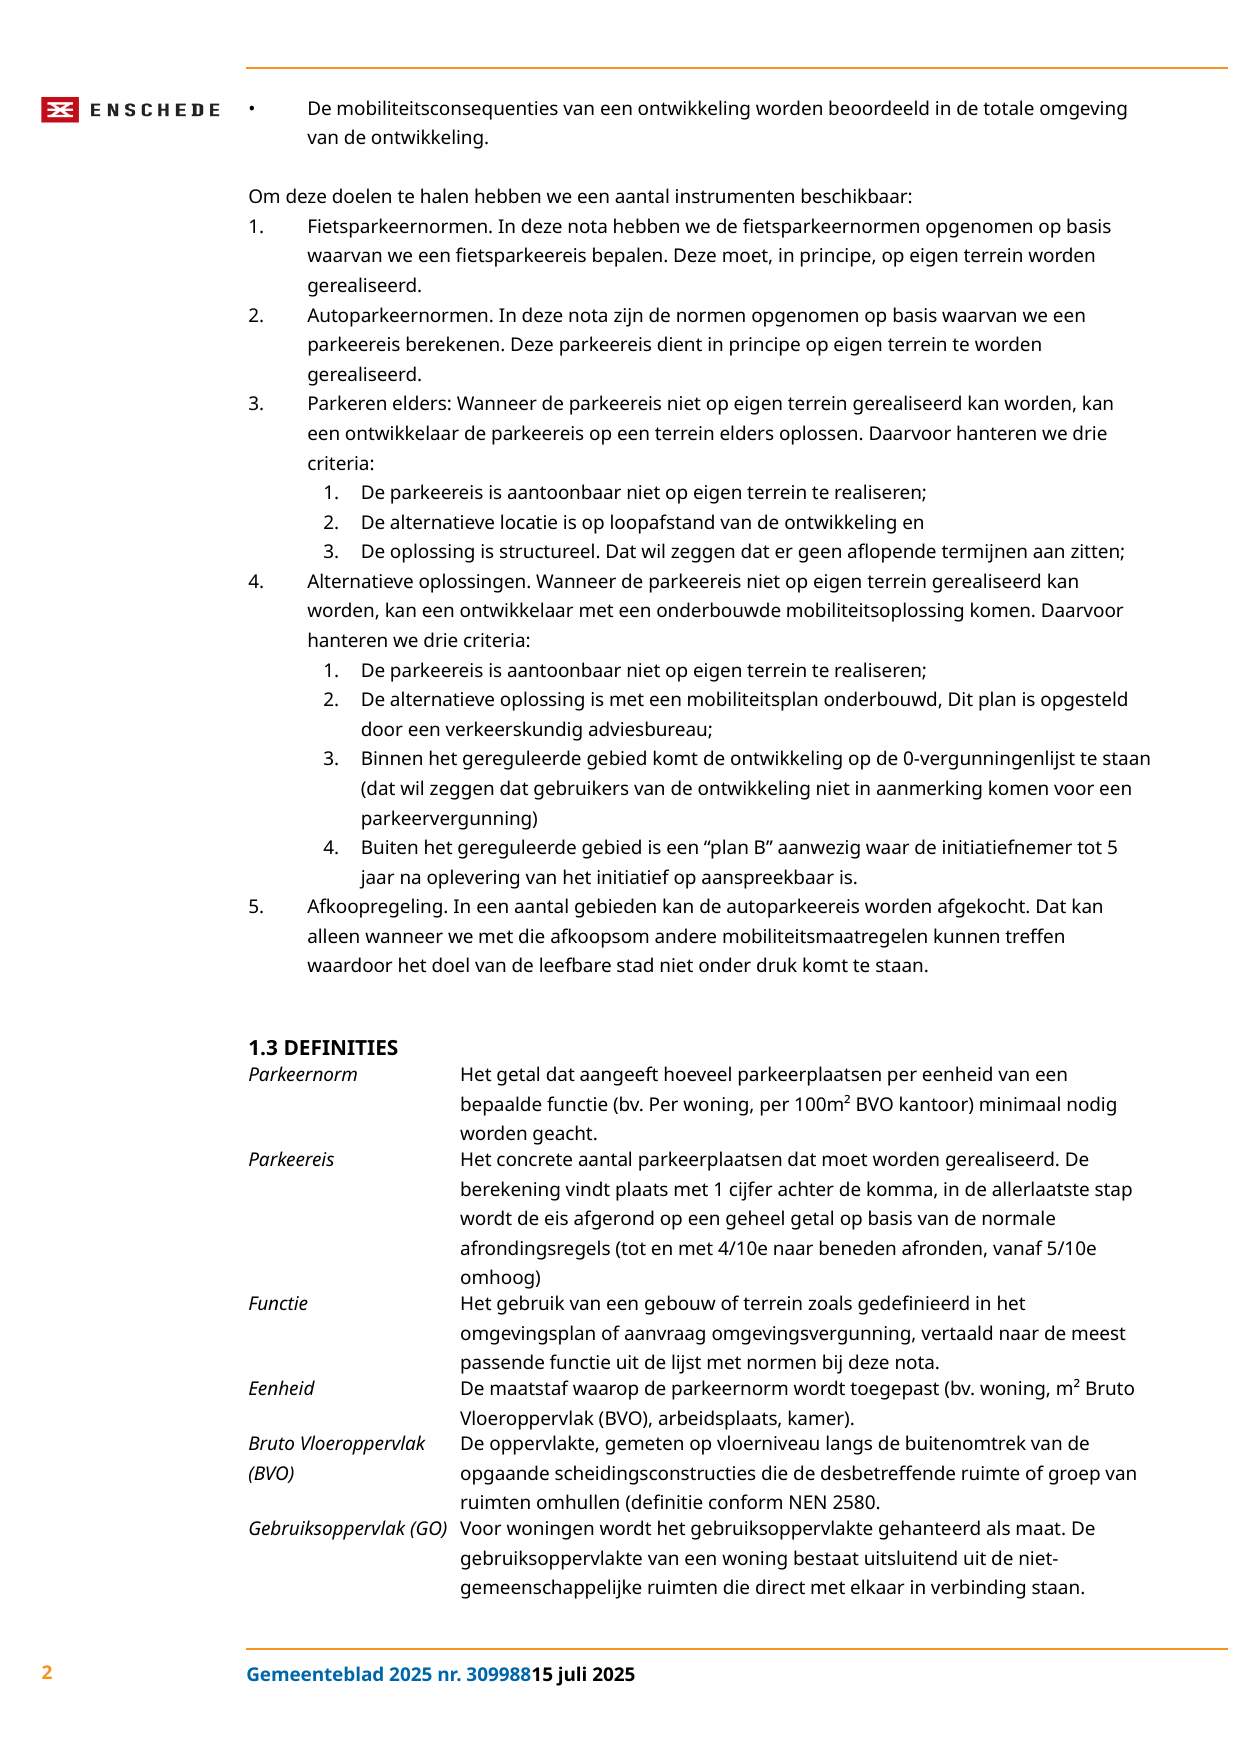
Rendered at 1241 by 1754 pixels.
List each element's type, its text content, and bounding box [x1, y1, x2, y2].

list De mobiliteitsconsequenties van een ontwikkeling worden beoordeeld in de totale omgeving van de ontwikkeling. [248, 95, 1152, 150]
list De parkeereis is aantoonbaar niet op eigen terrein te realiseren; [323, 479, 1152, 505]
table_cell Bruto Vloeroppervlak (BVO) [248, 1430, 460, 1515]
table_cell De oppervlakte, gemeten op vloerniveau langs de buitenomtrek van de opgaande scheidingsconstructies die de desbetreffende ruimte of groep van ruimten omhullen (definitie conform NEN 2580. [460, 1430, 1152, 1515]
list Alternatieve oplossingen. Wanneer de parkeereis niet op eigen terrein gerealiseerd kan worden, kan een ontwikkelaar met een onderbouwde mobiliteitsoplossing komen. Daarvoor hanteren we drie criteria: [248, 568, 1152, 653]
list De oplossing is structureel. Dat wil zeggen dat er geen aflopende termijnen aan zitten; [323, 538, 1152, 564]
list Afkoopregeling. In een aantal gebieden kan de autoparkeereis worden afgekocht. Dat kan alleen wanneer we met die afkoopsom andere mobiliteitsmaatregelen kunnen treffen waardoor het doel van de leefbare stad niet onder druk komt te staan. [248, 893, 1152, 978]
table_cell Het gebruik van een gebouw of terrein zoals gedefinieerd in het omgevingsplan of aanvraag omgevingsvergunning, vertaald naar de meest passende functie uit de lijst met normen bij deze nota. [460, 1290, 1152, 1375]
text Om deze doelen te halen hebben we een aantal instrumenten beschikbaar: [248, 183, 1152, 209]
table_cell De maatstaf waarop de parkeernorm wordt toegepast (bv. woning, m² Bruto Vloeroppervlak (BVO), arbeidsplaats, kamer). [460, 1375, 1152, 1430]
table_cell Voor woningen wordt het gebruiksoppervlakte gehanteerd als maat. De gebruiksoppervlakte van een woning bestaat uitsluitend uit de niet-gemeenschappelijke ruimten die direct met elkaar in verbinding staan. [460, 1515, 1152, 1600]
table_cell Parkeereis [248, 1146, 460, 1290]
table_cell Het concrete aantal parkeerplaatsen dat moet worden gerealiseerd. De berekening vindt plaats met 1 cijfer achter de komma, in de allerlaatste stap wordt de eis afgerond op een geheel getal op basis van de normale afrondingsregels (tot en met 4/10e naar beneden afronden, vanaf 5/10e omhoog) [460, 1146, 1152, 1290]
table_cell Functie [248, 1290, 460, 1375]
list Fietsparkeernormen. In deze nota hebben we de fietsparkeernormen opgenomen op basis waarvan we een fietsparkeereis bepalen. Deze moet, in principe, op eigen terrein worden gerealiseerd. [248, 213, 1152, 298]
list De parkeereis is aantoonbaar niet op eigen terrein te realiseren; [323, 657, 1152, 683]
list Buiten het gereguleerde gebied is een “plan B” aanwezig waar de initiatiefnemer tot 5 jaar na oplevering van het initiatief op aanspreekbaar is. [323, 834, 1152, 890]
table_header Parkeernorm [248, 1061, 460, 1146]
table_header Het getal dat aangeeft hoeveel parkeerplaatsen per eenheid van een bepaalde functie (bv. Per woning, per 100m² BVO kantoor) minimaal nodig worden geacht. [460, 1061, 1152, 1146]
list Binnen het gereguleerde gebied komt de ontwikkeling op de 0-vergunningenlijst te staan (dat wil zeggen dat gebruikers van de ontwikkeling niet in aanmerking komen voor een parkeervergunning) [323, 746, 1152, 831]
list Parkeren elders: Wanneer de parkeereis niet op eigen terrein gerealiseerd kan worden, kan een ontwikkelaar de parkeereis op een terrein elders oplossen. Daarvoor hanteren we drie criteria: [248, 391, 1152, 476]
list De alternatieve locatie is op loopafstand van de ontwikkeling en [323, 509, 1152, 535]
picture [41, 47, 231, 172]
table_cell Eenheid [248, 1375, 460, 1430]
list De alternatieve oplossing is met een mobiliteitsplan onderbouwd, Dit plan is opgesteld door een verkeerskundig adviesbureau; [323, 686, 1152, 742]
text 1.3 DEFINITIES [248, 1033, 1152, 1061]
list Autoparkeernormen. In deze nota zijn de normen opgenomen op basis waarvan we een parkeereis berekenen. Deze parkeereis dient in principe op eigen terrein te worden gerealiseerd. [248, 302, 1152, 387]
table_cell Gebruiksoppervlak (GO) [248, 1515, 460, 1600]
